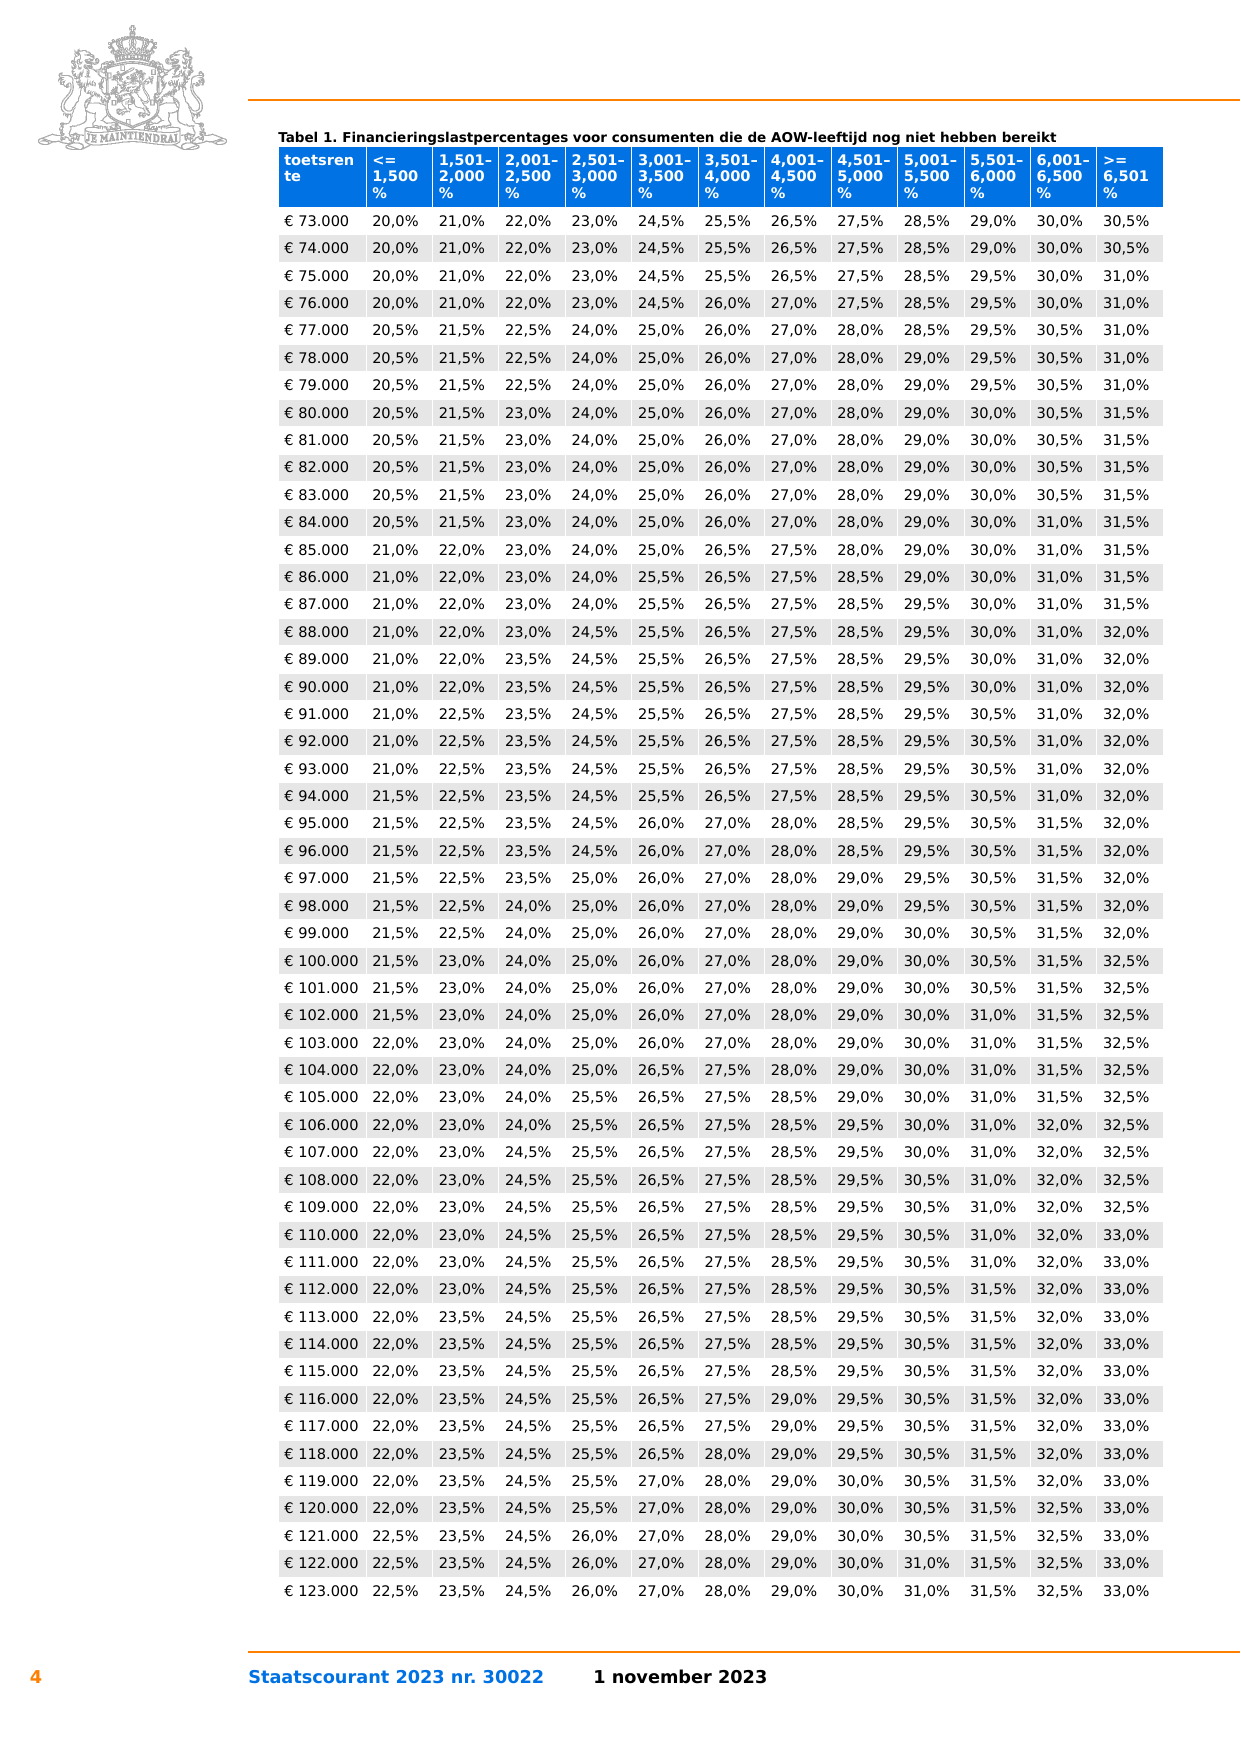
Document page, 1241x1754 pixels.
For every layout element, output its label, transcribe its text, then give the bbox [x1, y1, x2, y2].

table_cell 24,0% [499, 1085, 565, 1111]
table_cell 27,0% [699, 1003, 764, 1029]
table_cell € 123.000 [279, 1578, 366, 1604]
table_cell 26,5% [632, 1304, 698, 1330]
table_cell 29,0% [765, 1441, 831, 1467]
table_cell 21,0% [367, 674, 432, 700]
table_cell 24,5% [566, 838, 631, 864]
table_cell 30,5% [965, 811, 1030, 837]
table_cell 22,5% [433, 701, 498, 727]
table_cell 30,0% [898, 1057, 964, 1084]
table_cell 31,0% [965, 1249, 1030, 1275]
table_cell 24,5% [499, 1523, 565, 1549]
table_cell 30,0% [898, 1112, 964, 1138]
table_cell 23,0% [499, 482, 565, 508]
table_cell 32,5% [1097, 948, 1163, 974]
table_cell 29,5% [832, 1359, 897, 1385]
table_cell 32,0% [1097, 701, 1163, 727]
table_cell 33,0% [1097, 1304, 1163, 1330]
table_cell 25,5% [632, 701, 698, 727]
table_cell 28,0% [832, 537, 897, 563]
table_cell 29,0% [832, 920, 897, 947]
table_cell 29,0% [898, 564, 964, 591]
table_cell 30,0% [832, 1578, 897, 1604]
table_cell 30,5% [1031, 373, 1096, 399]
table_cell 29,5% [898, 811, 964, 837]
table_cell 28,5% [765, 1276, 831, 1303]
table_cell 31,5% [1031, 1057, 1096, 1084]
table_cell 23,0% [433, 1085, 498, 1111]
table_cell 27,5% [699, 1249, 764, 1275]
table_cell 32,0% [1031, 1249, 1096, 1275]
table_cell 31,5% [965, 1441, 1030, 1467]
table_cell 26,5% [632, 1359, 698, 1385]
table_cell € 105.000 [279, 1085, 366, 1111]
table_cell 1,501–2,000% [433, 147, 498, 207]
table_cell 28,5% [898, 290, 964, 317]
table_cell € 80.000 [279, 400, 366, 426]
table_cell 22,0% [499, 290, 565, 317]
table_cell 25,0% [632, 345, 698, 371]
table_cell 20,0% [367, 290, 432, 317]
table_cell 28,5% [765, 1249, 831, 1275]
table_cell 26,5% [632, 1386, 698, 1412]
table_cell 23,5% [499, 811, 565, 837]
table_cell 29,0% [898, 482, 964, 508]
table_cell 27,0% [699, 866, 764, 892]
table_cell 25,0% [566, 975, 631, 1001]
table_cell 30,0% [898, 1140, 964, 1166]
table_cell 31,5% [1097, 592, 1163, 618]
table_cell 31,5% [965, 1468, 1030, 1494]
table_cell 24,5% [499, 1140, 565, 1166]
table_cell 28,5% [832, 564, 897, 591]
table_cell 24,0% [499, 1112, 565, 1138]
table_cell 22,5% [367, 1550, 432, 1577]
table_cell 22,5% [433, 866, 498, 892]
picture [38, 25, 227, 150]
table_cell 32,0% [1031, 1222, 1096, 1248]
table_cell 29,5% [832, 1276, 897, 1303]
table_cell € 113.000 [279, 1304, 366, 1330]
table_cell 28,5% [765, 1112, 831, 1138]
table_cell 27,5% [699, 1386, 764, 1412]
table_cell 33,0% [1097, 1578, 1163, 1604]
table_cell 30,0% [965, 592, 1030, 618]
table_cell 32,0% [1097, 811, 1163, 837]
table_cell 29,0% [832, 893, 897, 919]
table_cell 21,5% [367, 866, 432, 892]
table_cell 23,5% [433, 1468, 498, 1494]
table_cell 32,5% [1097, 1030, 1163, 1056]
table_cell 22,0% [499, 208, 565, 234]
table_cell € 108.000 [279, 1167, 366, 1193]
table_cell 26,0% [632, 1003, 698, 1029]
table_cell 28,5% [765, 1222, 831, 1248]
table_cell 24,5% [566, 811, 631, 837]
table_cell 31,5% [1097, 564, 1163, 591]
table_cell 24,5% [499, 1578, 565, 1604]
table_cell 29,0% [898, 373, 964, 399]
table_cell 23,0% [433, 1003, 498, 1029]
table_cell 28,5% [765, 1304, 831, 1330]
table_cell 27,0% [765, 455, 831, 481]
table_cell 33,0% [1097, 1414, 1163, 1440]
table_cell 31,0% [1031, 592, 1096, 618]
table_cell 27,0% [699, 838, 764, 864]
table_cell 23,0% [433, 1030, 498, 1056]
table_cell 22,5% [433, 893, 498, 919]
table_cell 20,0% [367, 263, 432, 289]
table_cell 24,5% [499, 1304, 565, 1330]
table_cell 30,0% [965, 455, 1030, 481]
table_cell 31,0% [1031, 564, 1096, 591]
table_cell 26,5% [765, 208, 831, 234]
table_cell € 75.000 [279, 263, 366, 289]
table_cell 25,5% [566, 1359, 631, 1385]
table_cell 29,5% [965, 290, 1030, 317]
table_cell 29,0% [765, 1386, 831, 1412]
table_cell 30,5% [898, 1441, 964, 1467]
table_cell 26,5% [699, 592, 764, 618]
table_cell 27,5% [765, 729, 831, 755]
table_cell 30,5% [898, 1496, 964, 1522]
table_cell 27,5% [699, 1304, 764, 1330]
table_cell 24,5% [499, 1249, 565, 1275]
table_cell 27,5% [699, 1167, 764, 1193]
table_cell 28,5% [765, 1331, 831, 1358]
table_cell 25,5% [699, 263, 764, 289]
table_cell 21,5% [433, 345, 498, 371]
table_cell 28,0% [765, 975, 831, 1001]
table_cell € 93.000 [279, 756, 366, 782]
table_cell 29,5% [898, 783, 964, 810]
table_cell 26,0% [632, 920, 698, 947]
table_cell 30,0% [965, 646, 1030, 673]
table_cell 32,5% [1097, 1057, 1163, 1084]
table_cell 23,5% [499, 646, 565, 673]
table_cell 27,0% [765, 400, 831, 426]
table_cell 31,5% [965, 1386, 1030, 1412]
table_cell 26,5% [699, 619, 764, 645]
table_cell 28,0% [699, 1441, 764, 1467]
table_cell 26,5% [699, 783, 764, 810]
table_cell 32,0% [1031, 1304, 1096, 1330]
table_cell 22,5% [433, 783, 498, 810]
table_cell 27,0% [699, 975, 764, 1001]
table_cell 25,0% [632, 455, 698, 481]
table_cell 31,0% [1031, 729, 1096, 755]
table_cell 23,5% [433, 1550, 498, 1577]
table_cell 32,5% [1031, 1496, 1096, 1522]
table_cell 22,0% [433, 592, 498, 618]
table_cell 29,5% [832, 1140, 897, 1166]
table_cell 29,0% [832, 866, 897, 892]
table_cell 30,0% [1031, 208, 1096, 234]
table_cell € 79.000 [279, 373, 366, 399]
table_cell 27,0% [765, 427, 831, 453]
table_cell 26,5% [699, 729, 764, 755]
table_cell 29,5% [965, 345, 1030, 371]
table_cell 32,0% [1031, 1468, 1096, 1494]
table_cell 32,5% [1097, 1085, 1163, 1111]
table_cell 31,0% [965, 1030, 1030, 1056]
table_cell 22,5% [499, 373, 565, 399]
table_cell 21,5% [367, 920, 432, 947]
table_cell 33,0% [1097, 1249, 1163, 1275]
table_cell 20,5% [367, 455, 432, 481]
table_cell >= 6,501% [1097, 147, 1163, 207]
table_cell 21,0% [433, 263, 498, 289]
table_cell 22,0% [367, 1414, 432, 1440]
table_cell 21,5% [433, 482, 498, 508]
table_cell 23,0% [566, 290, 631, 317]
table_cell € 110.000 [279, 1222, 366, 1248]
table_cell 24,0% [566, 427, 631, 453]
table_cell 25,5% [566, 1112, 631, 1138]
table_cell 21,5% [433, 400, 498, 426]
table_cell 22,0% [367, 1496, 432, 1522]
table_cell 32,5% [1097, 1167, 1163, 1193]
table_cell 26,0% [699, 373, 764, 399]
table_cell 26,5% [765, 235, 831, 262]
table_cell 29,0% [765, 1468, 831, 1494]
table_cell 5,001–5,500% [898, 147, 964, 207]
table_cell 30,5% [898, 1523, 964, 1549]
table_cell 26,5% [632, 1222, 698, 1248]
table_cell 29,5% [898, 674, 964, 700]
table_cell 26,0% [632, 866, 698, 892]
table_cell 24,0% [499, 1003, 565, 1029]
table_cell 24,0% [566, 400, 631, 426]
table_cell 22,0% [367, 1304, 432, 1330]
table_cell 30,5% [898, 1222, 964, 1248]
table_cell 32,0% [1097, 838, 1163, 864]
table_cell 32,0% [1031, 1276, 1096, 1303]
table_cell 32,0% [1097, 920, 1163, 947]
table_cell 33,0% [1097, 1468, 1163, 1494]
table_cell 26,0% [699, 455, 764, 481]
table_cell 24,0% [566, 509, 631, 536]
table_cell 30,5% [898, 1414, 964, 1440]
table_cell 25,5% [632, 592, 698, 618]
table_cell 30,5% [1031, 482, 1096, 508]
table_cell € 109.000 [279, 1194, 366, 1221]
table_cell 30,5% [965, 701, 1030, 727]
table_cell € 88.000 [279, 619, 366, 645]
table_cell 25,5% [566, 1194, 631, 1221]
table_cell 25,5% [632, 729, 698, 755]
table_cell 31,0% [965, 1167, 1030, 1193]
table_cell 29,5% [965, 263, 1030, 289]
table_cell 32,0% [1097, 783, 1163, 810]
table_cell 21,5% [367, 975, 432, 1001]
table_cell 20,0% [367, 235, 432, 262]
table_cell 26,5% [632, 1140, 698, 1166]
table_cell 27,0% [632, 1496, 698, 1522]
table_cell 33,0% [1097, 1441, 1163, 1467]
table_cell 22,5% [433, 838, 498, 864]
table_cell 26,0% [699, 318, 764, 344]
table_cell 23,0% [566, 208, 631, 234]
table_cell 22,5% [433, 729, 498, 755]
table_cell 32,0% [1097, 619, 1163, 645]
table_cell 27,5% [699, 1414, 764, 1440]
table_cell 23,0% [499, 427, 565, 453]
table_cell 26,5% [632, 1249, 698, 1275]
table_cell 23,5% [499, 783, 565, 810]
table_cell 25,5% [632, 674, 698, 700]
table_cell 21,5% [367, 783, 432, 810]
table_cell 32,0% [1031, 1112, 1096, 1138]
table_cell 30,5% [898, 1276, 964, 1303]
table_cell 28,5% [832, 674, 897, 700]
table_cell 21,0% [367, 729, 432, 755]
table_cell 24,0% [499, 948, 565, 974]
table_cell 32,0% [1031, 1359, 1096, 1385]
table_cell 27,5% [765, 537, 831, 563]
table_cell 26,5% [699, 701, 764, 727]
table_cell 32,0% [1031, 1331, 1096, 1358]
table_cell 29,0% [765, 1578, 831, 1604]
table_cell 32,5% [1097, 975, 1163, 1001]
table_cell 22,0% [367, 1386, 432, 1412]
table_cell € 107.000 [279, 1140, 366, 1166]
table_cell € 100.000 [279, 948, 366, 974]
table_cell 30,5% [965, 975, 1030, 1001]
table_cell 22,0% [367, 1030, 432, 1056]
table_cell 23,5% [433, 1359, 498, 1385]
table_cell 27,5% [699, 1331, 764, 1358]
table_cell € 101.000 [279, 975, 366, 1001]
table_cell 30,5% [898, 1194, 964, 1221]
table_cell 24,5% [566, 646, 631, 673]
table_cell 28,0% [765, 1003, 831, 1029]
table_cell 21,5% [433, 373, 498, 399]
table_cell 31,0% [1031, 783, 1096, 810]
table_cell 27,0% [699, 948, 764, 974]
table_cell 31,5% [1031, 975, 1096, 1001]
table_cell 32,5% [1097, 1194, 1163, 1221]
table_cell 27,5% [765, 646, 831, 673]
table_cell 32,5% [1097, 1140, 1163, 1166]
table_cell 31,5% [1031, 893, 1096, 919]
table_cell € 119.000 [279, 1468, 366, 1494]
table_cell 31,5% [1097, 482, 1163, 508]
table_cell 28,0% [699, 1523, 764, 1549]
table_cell 29,0% [832, 1085, 897, 1111]
table_cell 27,5% [765, 756, 831, 782]
table_cell 23,5% [433, 1304, 498, 1330]
table_cell 22,5% [499, 318, 565, 344]
table_cell 30,0% [965, 619, 1030, 645]
table_cell 31,0% [1031, 646, 1096, 673]
table_cell 31,5% [1031, 866, 1096, 892]
table_cell 25,5% [699, 235, 764, 262]
table_cell 29,5% [898, 756, 964, 782]
table_cell 22,0% [367, 1085, 432, 1111]
table_cell 31,0% [898, 1578, 964, 1604]
table_cell 23,5% [499, 729, 565, 755]
table_cell 29,5% [832, 1304, 897, 1330]
table_cell € 99.000 [279, 920, 366, 947]
table_cell 32,0% [1097, 646, 1163, 673]
table_cell 30,5% [965, 948, 1030, 974]
table_cell 31,0% [965, 1194, 1030, 1221]
table_cell 31,5% [1097, 455, 1163, 481]
table_cell 22,0% [433, 537, 498, 563]
table_cell 21,0% [367, 619, 432, 645]
table_cell 23,0% [499, 509, 565, 536]
table_cell 31,0% [1031, 537, 1096, 563]
table_cell 25,5% [566, 1140, 631, 1166]
table_cell 23,5% [433, 1386, 498, 1412]
table_cell 31,5% [1097, 537, 1163, 563]
table_cell 26,5% [632, 1194, 698, 1221]
table_cell 26,5% [699, 564, 764, 591]
table_cell 23,0% [433, 1194, 498, 1221]
table_cell 23,0% [433, 948, 498, 974]
table_cell 31,5% [1097, 509, 1163, 536]
table_cell 32,0% [1031, 1386, 1096, 1412]
table_cell 25,0% [566, 1057, 631, 1084]
table_cell toetsrente [279, 147, 366, 207]
table_cell 31,0% [965, 1112, 1030, 1138]
table_cell € 122.000 [279, 1550, 366, 1577]
table_cell 23,5% [433, 1523, 498, 1549]
table_cell 4,501–5,000% [832, 147, 897, 207]
table_cell 31,5% [1031, 920, 1096, 947]
table_cell 28,5% [832, 756, 897, 782]
table_cell 30,5% [965, 756, 1030, 782]
table_cell 26,5% [699, 646, 764, 673]
table_cell € 76.000 [279, 290, 366, 317]
table_cell 26,0% [566, 1550, 631, 1577]
table_cell 26,0% [566, 1578, 631, 1604]
table_cell 24,5% [499, 1194, 565, 1221]
table_cell € 116.000 [279, 1386, 366, 1412]
table_cell 29,0% [898, 537, 964, 563]
table_cell 30,5% [898, 1359, 964, 1385]
table_cell 23,5% [433, 1441, 498, 1467]
table_cell 31,5% [965, 1550, 1030, 1577]
table_cell 23,5% [499, 866, 565, 892]
table_cell 25,5% [566, 1441, 631, 1467]
table_cell 31,5% [965, 1331, 1030, 1358]
table_cell 28,0% [832, 427, 897, 453]
table_cell 23,0% [433, 1276, 498, 1303]
table_cell 33,0% [1097, 1276, 1163, 1303]
table_cell € 106.000 [279, 1112, 366, 1138]
table_cell 28,5% [898, 208, 964, 234]
table_cell 28,5% [765, 1167, 831, 1193]
table_cell 23,0% [499, 400, 565, 426]
table_cell 30,0% [965, 537, 1030, 563]
table_cell 28,5% [765, 1194, 831, 1221]
table_cell 28,5% [832, 838, 897, 864]
table_cell 28,0% [832, 373, 897, 399]
table_cell 29,0% [832, 948, 897, 974]
table_cell 30,5% [898, 1304, 964, 1330]
table_cell 27,5% [832, 208, 897, 234]
table_cell 26,5% [632, 1414, 698, 1440]
table_cell 22,0% [367, 1441, 432, 1467]
table_cell 30,0% [898, 948, 964, 974]
table_cell 29,5% [832, 1167, 897, 1193]
table_cell 30,0% [965, 509, 1030, 536]
table_cell 26,0% [632, 811, 698, 837]
table_cell 30,0% [1031, 263, 1096, 289]
table_cell 22,0% [367, 1359, 432, 1385]
table_cell 23,0% [433, 975, 498, 1001]
table_cell 22,0% [367, 1222, 432, 1248]
table_cell 21,0% [433, 290, 498, 317]
table_cell 27,5% [765, 674, 831, 700]
table_cell 30,5% [965, 893, 1030, 919]
table_cell 28,0% [765, 811, 831, 837]
table_cell 23,5% [499, 701, 565, 727]
table_cell 24,0% [499, 1030, 565, 1056]
table_cell 29,5% [898, 701, 964, 727]
table_cell € 118.000 [279, 1441, 366, 1467]
table_cell 24,5% [499, 1331, 565, 1358]
table_cell 26,0% [699, 290, 764, 317]
table_cell 31,5% [1031, 1003, 1096, 1029]
table_cell 27,0% [632, 1468, 698, 1494]
table_cell 31,5% [1097, 427, 1163, 453]
table_cell 20,0% [367, 208, 432, 234]
table_cell 24,0% [566, 482, 631, 508]
table_cell 20,5% [367, 373, 432, 399]
table_cell 24,0% [566, 564, 631, 591]
table_cell 28,5% [832, 592, 897, 618]
table_cell 29,5% [832, 1441, 897, 1467]
table_cell 26,5% [699, 674, 764, 700]
table_cell 29,0% [832, 975, 897, 1001]
table_cell 25,0% [632, 509, 698, 536]
table_cell 23,0% [566, 263, 631, 289]
table_cell 26,0% [632, 838, 698, 864]
table_cell € 87.000 [279, 592, 366, 618]
table_cell 22,0% [367, 1112, 432, 1138]
table_cell 31,5% [965, 1496, 1030, 1522]
table_cell 24,0% [566, 318, 631, 344]
table_cell 20,5% [367, 345, 432, 371]
table_cell 31,5% [1097, 400, 1163, 426]
table_cell 21,5% [433, 318, 498, 344]
table_cell 20,5% [367, 400, 432, 426]
table_cell 27,0% [632, 1523, 698, 1549]
table_cell 25,5% [566, 1249, 631, 1275]
table_cell 22,0% [433, 646, 498, 673]
table_cell 27,5% [832, 290, 897, 317]
table_cell 30,5% [965, 838, 1030, 864]
table_cell € 89.000 [279, 646, 366, 673]
table_cell 31,0% [1097, 263, 1163, 289]
table_cell 23,0% [433, 1249, 498, 1275]
table_cell € 86.000 [279, 564, 366, 591]
table_cell 24,0% [566, 537, 631, 563]
table_cell 31,5% [965, 1276, 1030, 1303]
table_cell 28,5% [765, 1359, 831, 1385]
table_cell 25,5% [566, 1085, 631, 1111]
table_cell 28,0% [765, 1057, 831, 1084]
table_cell 31,0% [1031, 756, 1096, 782]
table_cell 26,0% [699, 509, 764, 536]
table_cell 21,0% [367, 756, 432, 782]
table_cell 23,0% [499, 592, 565, 618]
table_cell 29,0% [898, 400, 964, 426]
table_cell 24,5% [499, 1468, 565, 1494]
table_cell € 112.000 [279, 1276, 366, 1303]
table_cell 28,0% [699, 1468, 764, 1494]
table_cell 32,0% [1097, 866, 1163, 892]
table_cell 22,0% [499, 263, 565, 289]
table_cell 31,0% [965, 1222, 1030, 1248]
table_cell € 83.000 [279, 482, 366, 508]
table_cell 29,5% [965, 373, 1030, 399]
table_cell 25,5% [566, 1414, 631, 1440]
table_cell 26,0% [699, 427, 764, 453]
table_cell 27,5% [765, 592, 831, 618]
table_cell 32,5% [1031, 1578, 1096, 1604]
table_cell 31,5% [965, 1304, 1030, 1330]
table_cell 30,0% [965, 427, 1030, 453]
table_cell 30,5% [1097, 208, 1163, 234]
table_cell 27,5% [699, 1112, 764, 1138]
table_cell 32,0% [1097, 674, 1163, 700]
table_cell 32,5% [1097, 1003, 1163, 1029]
table_cell 31,0% [1031, 509, 1096, 536]
table_cell 29,5% [832, 1194, 897, 1221]
table_cell 30,5% [898, 1386, 964, 1412]
table_cell € 121.000 [279, 1523, 366, 1549]
table_cell 31,5% [965, 1578, 1030, 1604]
table_cell 30,5% [1097, 235, 1163, 262]
table_cell 28,5% [832, 701, 897, 727]
table_cell <= 1,500% [367, 147, 432, 207]
table_cell 22,5% [433, 756, 498, 782]
table_cell 22,0% [499, 235, 565, 262]
table_cell 21,0% [367, 592, 432, 618]
table_cell 29,5% [898, 729, 964, 755]
table_cell 23,5% [433, 1578, 498, 1604]
table_cell 24,5% [499, 1167, 565, 1193]
table_cell 23,5% [433, 1496, 498, 1522]
table_cell 28,5% [832, 619, 897, 645]
table_cell 29,5% [965, 318, 1030, 344]
table_cell 33,0% [1097, 1523, 1163, 1549]
table_cell 26,5% [632, 1085, 698, 1111]
table_cell 31,5% [1031, 838, 1096, 864]
table_cell 5,501–6,000% [965, 147, 1030, 207]
table_cell 29,5% [832, 1414, 897, 1440]
table_cell 32,0% [1031, 1414, 1096, 1440]
table_cell 27,0% [765, 290, 831, 317]
table_cell 25,5% [566, 1167, 631, 1193]
table_cell 28,5% [898, 318, 964, 344]
table_cell 24,5% [632, 235, 698, 262]
table_cell 3,001–3,500% [632, 147, 698, 207]
table_cell 22,0% [367, 1276, 432, 1303]
table_cell 25,5% [566, 1276, 631, 1303]
table_cell 25,5% [566, 1496, 631, 1522]
table_cell 26,5% [699, 756, 764, 782]
table_cell 25,5% [632, 783, 698, 810]
table_cell 20,5% [367, 427, 432, 453]
table_cell 28,5% [765, 1140, 831, 1166]
table_cell 28,0% [832, 509, 897, 536]
table_cell 21,0% [367, 564, 432, 591]
table_cell 24,5% [499, 1414, 565, 1440]
table_cell 24,5% [499, 1496, 565, 1522]
table_cell 27,5% [699, 1057, 764, 1084]
table_cell 30,0% [898, 1085, 964, 1111]
table_cell 20,5% [367, 482, 432, 508]
table_cell 29,0% [765, 1414, 831, 1440]
table_cell € 104.000 [279, 1057, 366, 1084]
table_cell 30,0% [898, 1003, 964, 1029]
table_cell 30,0% [965, 482, 1030, 508]
table_cell 31,5% [1031, 1085, 1096, 1111]
table_cell 24,5% [632, 208, 698, 234]
table_cell 28,0% [699, 1496, 764, 1522]
table_cell 27,0% [699, 893, 764, 919]
table_cell 32,5% [1097, 1112, 1163, 1138]
table_cell 28,5% [898, 263, 964, 289]
table_cell 31,5% [965, 1359, 1030, 1385]
table_cell 24,0% [499, 975, 565, 1001]
table_cell 26,0% [632, 948, 698, 974]
table_cell 31,5% [1031, 948, 1096, 974]
table_cell € 98.000 [279, 893, 366, 919]
table_cell € 120.000 [279, 1496, 366, 1522]
table_cell 28,0% [765, 920, 831, 947]
table_cell 24,5% [499, 1276, 565, 1303]
table_cell 33,0% [1097, 1331, 1163, 1358]
table_cell € 97.000 [279, 866, 366, 892]
table_cell 33,0% [1097, 1496, 1163, 1522]
table_cell 31,0% [1097, 290, 1163, 317]
table_cell 22,5% [433, 920, 498, 947]
table_cell 23,0% [499, 564, 565, 591]
table_cell 29,0% [832, 1003, 897, 1029]
table_cell 21,0% [433, 235, 498, 262]
table_cell 21,5% [367, 838, 432, 864]
table_cell 31,0% [1097, 318, 1163, 344]
table_cell 31,5% [965, 1523, 1030, 1549]
table_cell 23,0% [499, 619, 565, 645]
table_cell 22,0% [367, 1140, 432, 1166]
table_cell 24,5% [499, 1550, 565, 1577]
table_cell 20,5% [367, 509, 432, 536]
table_cell 32,0% [1031, 1441, 1096, 1467]
table_cell 25,5% [632, 564, 698, 591]
table_cell 28,0% [832, 318, 897, 344]
table_cell 22,5% [367, 1578, 432, 1604]
table_cell 30,0% [898, 1030, 964, 1056]
table_cell € 115.000 [279, 1359, 366, 1385]
table_cell 21,0% [367, 646, 432, 673]
table_cell 25,0% [632, 318, 698, 344]
table_cell 25,0% [566, 1030, 631, 1056]
table_cell € 73.000 [279, 208, 366, 234]
table_cell 27,5% [765, 564, 831, 591]
table_cell 30,5% [898, 1331, 964, 1358]
table_cell 23,0% [433, 1140, 498, 1166]
table_cell 29,5% [832, 1386, 897, 1412]
table_cell 29,0% [898, 455, 964, 481]
table_cell 31,0% [1031, 701, 1096, 727]
table_cell € 74.000 [279, 235, 366, 262]
table_cell € 103.000 [279, 1030, 366, 1056]
table_cell 25,5% [632, 619, 698, 645]
table_cell 21,5% [433, 509, 498, 536]
table_cell 3,501–4,000% [699, 147, 764, 207]
table_cell 29,5% [898, 866, 964, 892]
table_cell 26,0% [699, 482, 764, 508]
table_cell 27,5% [765, 701, 831, 727]
table_cell 30,5% [1031, 427, 1096, 453]
table_cell 28,5% [832, 729, 897, 755]
table_cell 31,0% [1097, 345, 1163, 371]
table_cell 31,0% [1031, 619, 1096, 645]
table_cell 27,5% [832, 263, 897, 289]
table_cell 28,0% [765, 1030, 831, 1056]
table_cell € 77.000 [279, 318, 366, 344]
table_cell 28,5% [832, 783, 897, 810]
table_cell 30,0% [965, 400, 1030, 426]
table_cell € 117.000 [279, 1414, 366, 1440]
table_cell 24,5% [499, 1222, 565, 1248]
table_cell 25,5% [632, 756, 698, 782]
table_cell 25,0% [566, 948, 631, 974]
table_cell 28,0% [765, 948, 831, 974]
table_cell 24,5% [566, 701, 631, 727]
table_cell 25,5% [566, 1304, 631, 1330]
table_cell 31,0% [965, 1085, 1030, 1111]
table_cell 22,0% [433, 619, 498, 645]
table_cell 32,5% [1031, 1523, 1096, 1549]
table_cell 6,001–6,500% [1031, 147, 1096, 207]
table_cell 26,0% [632, 893, 698, 919]
table_cell 28,5% [765, 1085, 831, 1111]
table_cell € 85.000 [279, 537, 366, 563]
table_cell 21,5% [367, 948, 432, 974]
table_cell 22,5% [433, 811, 498, 837]
table_cell 25,5% [566, 1468, 631, 1494]
table_cell € 96.000 [279, 838, 366, 864]
table_cell 29,0% [765, 1550, 831, 1577]
table_cell 24,5% [566, 783, 631, 810]
table_cell 30,5% [965, 920, 1030, 947]
table_cell 27,0% [765, 345, 831, 371]
table_cell 29,0% [898, 427, 964, 453]
table_cell 26,0% [699, 345, 764, 371]
table_cell € 81.000 [279, 427, 366, 453]
table_cell 24,0% [499, 1057, 565, 1084]
table_cell 24,5% [566, 729, 631, 755]
table_cell 28,0% [699, 1550, 764, 1577]
table_cell 24,5% [632, 290, 698, 317]
table_cell 31,0% [965, 1003, 1030, 1029]
table_cell 30,5% [1031, 318, 1096, 344]
table_cell 25,0% [632, 373, 698, 399]
table_cell 23,5% [433, 1331, 498, 1358]
table_cell 26,5% [632, 1167, 698, 1193]
table_cell 24,5% [499, 1386, 565, 1412]
table_cell 26,5% [632, 1057, 698, 1084]
table_cell 27,5% [832, 235, 897, 262]
table_cell 23,5% [433, 1414, 498, 1440]
table_cell 24,5% [499, 1441, 565, 1467]
table_cell 29,0% [898, 509, 964, 536]
table_cell 29,5% [898, 893, 964, 919]
table_cell 21,5% [367, 893, 432, 919]
table_cell 30,5% [898, 1468, 964, 1494]
table_cell 30,5% [965, 866, 1030, 892]
table_cell 29,0% [832, 1057, 897, 1084]
table_cell 26,0% [699, 400, 764, 426]
table_cell 27,0% [765, 318, 831, 344]
table_cell € 91.000 [279, 701, 366, 727]
table_cell 26,5% [632, 1112, 698, 1138]
table_cell 26,5% [632, 1441, 698, 1467]
table_cell 25,0% [566, 920, 631, 947]
table_cell 24,5% [499, 1359, 565, 1385]
table_cell 23,0% [499, 537, 565, 563]
table_cell 24,0% [566, 345, 631, 371]
table_cell 29,5% [832, 1222, 897, 1248]
table_cell 2,001–2,500% [499, 147, 565, 207]
table_cell 27,5% [765, 619, 831, 645]
table_cell 31,0% [965, 1140, 1030, 1166]
table_cell 29,5% [898, 592, 964, 618]
table_cell 31,0% [1097, 373, 1163, 399]
table_cell 29,5% [832, 1331, 897, 1358]
table_cell 22,0% [367, 1057, 432, 1084]
table_cell 27,0% [632, 1550, 698, 1577]
table_cell 27,5% [699, 1359, 764, 1385]
table_cell 27,0% [765, 509, 831, 536]
table_cell 25,5% [699, 208, 764, 234]
table_cell 22,0% [433, 674, 498, 700]
table_cell 25,5% [566, 1222, 631, 1248]
table_cell 30,0% [898, 975, 964, 1001]
table_cell 25,0% [566, 866, 631, 892]
table_cell 22,0% [367, 1194, 432, 1221]
table_cell 23,5% [499, 838, 565, 864]
table_cell 24,5% [632, 263, 698, 289]
table_cell 33,0% [1097, 1359, 1163, 1385]
table_cell 25,5% [566, 1386, 631, 1412]
table_cell 22,0% [367, 1331, 432, 1358]
table_cell 30,5% [1031, 455, 1096, 481]
table_cell 31,5% [965, 1414, 1030, 1440]
table_cell 24,0% [499, 893, 565, 919]
table_cell 24,5% [566, 619, 631, 645]
table_cell 26,5% [632, 1331, 698, 1358]
table_cell 22,5% [499, 345, 565, 371]
table_cell 32,0% [1031, 1194, 1096, 1221]
table_cell 22,0% [367, 1468, 432, 1494]
table_cell 29,0% [765, 1523, 831, 1549]
table_cell 29,5% [832, 1112, 897, 1138]
table_cell 31,0% [965, 1057, 1030, 1084]
table_cell € 82.000 [279, 455, 366, 481]
table_cell 27,0% [632, 1578, 698, 1604]
table_cell 20,5% [367, 318, 432, 344]
table_cell 30,0% [965, 564, 1030, 591]
table_cell 30,0% [832, 1468, 897, 1494]
table_cell 21,0% [367, 537, 432, 563]
table_cell 2,501–3,000% [566, 147, 631, 207]
table_cell 32,5% [1031, 1550, 1096, 1577]
table_cell 29,0% [965, 235, 1030, 262]
table_cell 32,0% [1097, 756, 1163, 782]
table_cell 4,001–4,500% [765, 147, 831, 207]
table_cell 25,0% [566, 893, 631, 919]
table_cell 26,5% [765, 263, 831, 289]
table_cell 32,0% [1097, 893, 1163, 919]
table_cell 30,5% [965, 729, 1030, 755]
table_cell 27,5% [699, 1140, 764, 1166]
table_cell 21,0% [433, 208, 498, 234]
table_cell 25,5% [566, 1331, 631, 1358]
table_cell 28,0% [832, 455, 897, 481]
table_cell 23,0% [566, 235, 631, 262]
table_cell 25,5% [632, 646, 698, 673]
table_cell 21,0% [367, 701, 432, 727]
table_cell 28,0% [832, 345, 897, 371]
table_cell 29,5% [898, 838, 964, 864]
table_cell 24,5% [566, 756, 631, 782]
table_cell 25,0% [566, 1003, 631, 1029]
table_cell 24,0% [499, 920, 565, 947]
table_cell 22,0% [367, 1249, 432, 1275]
table_cell 21,5% [367, 811, 432, 837]
table_cell € 114.000 [279, 1331, 366, 1358]
table_cell € 94.000 [279, 783, 366, 810]
table_cell 23,0% [433, 1222, 498, 1248]
table_cell 28,0% [765, 893, 831, 919]
table_cell 22,0% [367, 1167, 432, 1193]
table_cell 29,0% [898, 345, 964, 371]
table_cell 27,0% [699, 811, 764, 837]
table_cell 27,0% [765, 482, 831, 508]
table_cell 33,0% [1097, 1550, 1163, 1577]
table_cell 25,0% [632, 427, 698, 453]
table_cell 23,0% [433, 1112, 498, 1138]
table_cell 26,5% [632, 1276, 698, 1303]
table_cell 28,5% [898, 235, 964, 262]
table_cell 23,0% [433, 1167, 498, 1193]
table_header Tabel 1. Financieringslastpercentages voor consumenten die de AOW-leeftijd nog niet hebben bereikt [278, 130, 1163, 146]
table_cell 30,5% [1031, 345, 1096, 371]
table_cell 25,0% [632, 537, 698, 563]
table_cell 27,5% [699, 1222, 764, 1248]
table_cell 23,5% [499, 756, 565, 782]
table_cell 30,0% [1031, 235, 1096, 262]
table_cell 21,5% [433, 455, 498, 481]
table_cell 28,0% [832, 482, 897, 508]
table_cell 21,5% [433, 427, 498, 453]
table_cell 32,0% [1031, 1167, 1096, 1193]
table_cell 24,0% [566, 592, 631, 618]
table_cell € 102.000 [279, 1003, 366, 1029]
table_cell 26,5% [699, 537, 764, 563]
table_cell 23,0% [499, 455, 565, 481]
table_cell 30,0% [898, 920, 964, 947]
table_cell € 84.000 [279, 509, 366, 536]
table_cell 22,0% [433, 564, 498, 591]
table_cell 28,0% [765, 866, 831, 892]
table_cell 31,0% [1031, 674, 1096, 700]
table_cell 29,0% [765, 1496, 831, 1522]
table_cell 27,0% [765, 373, 831, 399]
table_cell 29,0% [965, 208, 1030, 234]
table_cell € 111.000 [279, 1249, 366, 1275]
table_cell 32,0% [1097, 729, 1163, 755]
table_cell 30,5% [898, 1167, 964, 1193]
table_cell 29,5% [898, 619, 964, 645]
table_cell 27,5% [699, 1085, 764, 1111]
table_cell 26,0% [632, 1030, 698, 1056]
table_cell 21,5% [367, 1003, 432, 1029]
table_cell 33,0% [1097, 1222, 1163, 1248]
table_cell 31,0% [898, 1550, 964, 1577]
table_cell 33,0% [1097, 1386, 1163, 1412]
table_cell 22,5% [367, 1523, 432, 1549]
table_cell 24,5% [566, 674, 631, 700]
table_cell 23,0% [433, 1057, 498, 1084]
table_cell 28,0% [699, 1578, 764, 1604]
table_cell 26,0% [632, 975, 698, 1001]
table_cell 31,5% [1031, 811, 1096, 837]
table_cell 27,5% [699, 1194, 764, 1221]
table_cell 30,0% [832, 1496, 897, 1522]
table_cell 27,0% [699, 920, 764, 947]
table_cell 27,5% [765, 783, 831, 810]
table_cell 28,0% [765, 838, 831, 864]
table_cell 29,5% [832, 1249, 897, 1275]
table_cell 30,5% [965, 783, 1030, 810]
table_cell € 78.000 [279, 345, 366, 371]
table_cell 30,0% [832, 1550, 897, 1577]
table_cell 26,0% [566, 1523, 631, 1549]
table_cell 28,5% [832, 646, 897, 673]
table_cell 28,5% [832, 811, 897, 837]
table_cell 29,0% [832, 1030, 897, 1056]
table_cell 29,5% [898, 646, 964, 673]
table_cell 25,0% [632, 400, 698, 426]
table_cell € 90.000 [279, 674, 366, 700]
table_cell 30,5% [898, 1249, 964, 1275]
table_cell 27,5% [699, 1276, 764, 1303]
table_cell 30,0% [965, 674, 1030, 700]
table_cell 25,0% [632, 482, 698, 508]
table_cell 27,0% [699, 1030, 764, 1056]
table_cell 30,0% [1031, 290, 1096, 317]
table_cell 30,5% [1031, 400, 1096, 426]
table_cell 32,0% [1031, 1140, 1096, 1166]
table_cell 31,5% [1031, 1030, 1096, 1056]
table_cell € 92.000 [279, 729, 366, 755]
table_cell € 95.000 [279, 811, 366, 837]
table_cell 24,0% [566, 455, 631, 481]
table_cell 28,0% [832, 400, 897, 426]
table_cell 23,5% [499, 674, 565, 700]
table_cell 30,0% [832, 1523, 897, 1549]
table_cell 24,0% [566, 373, 631, 399]
